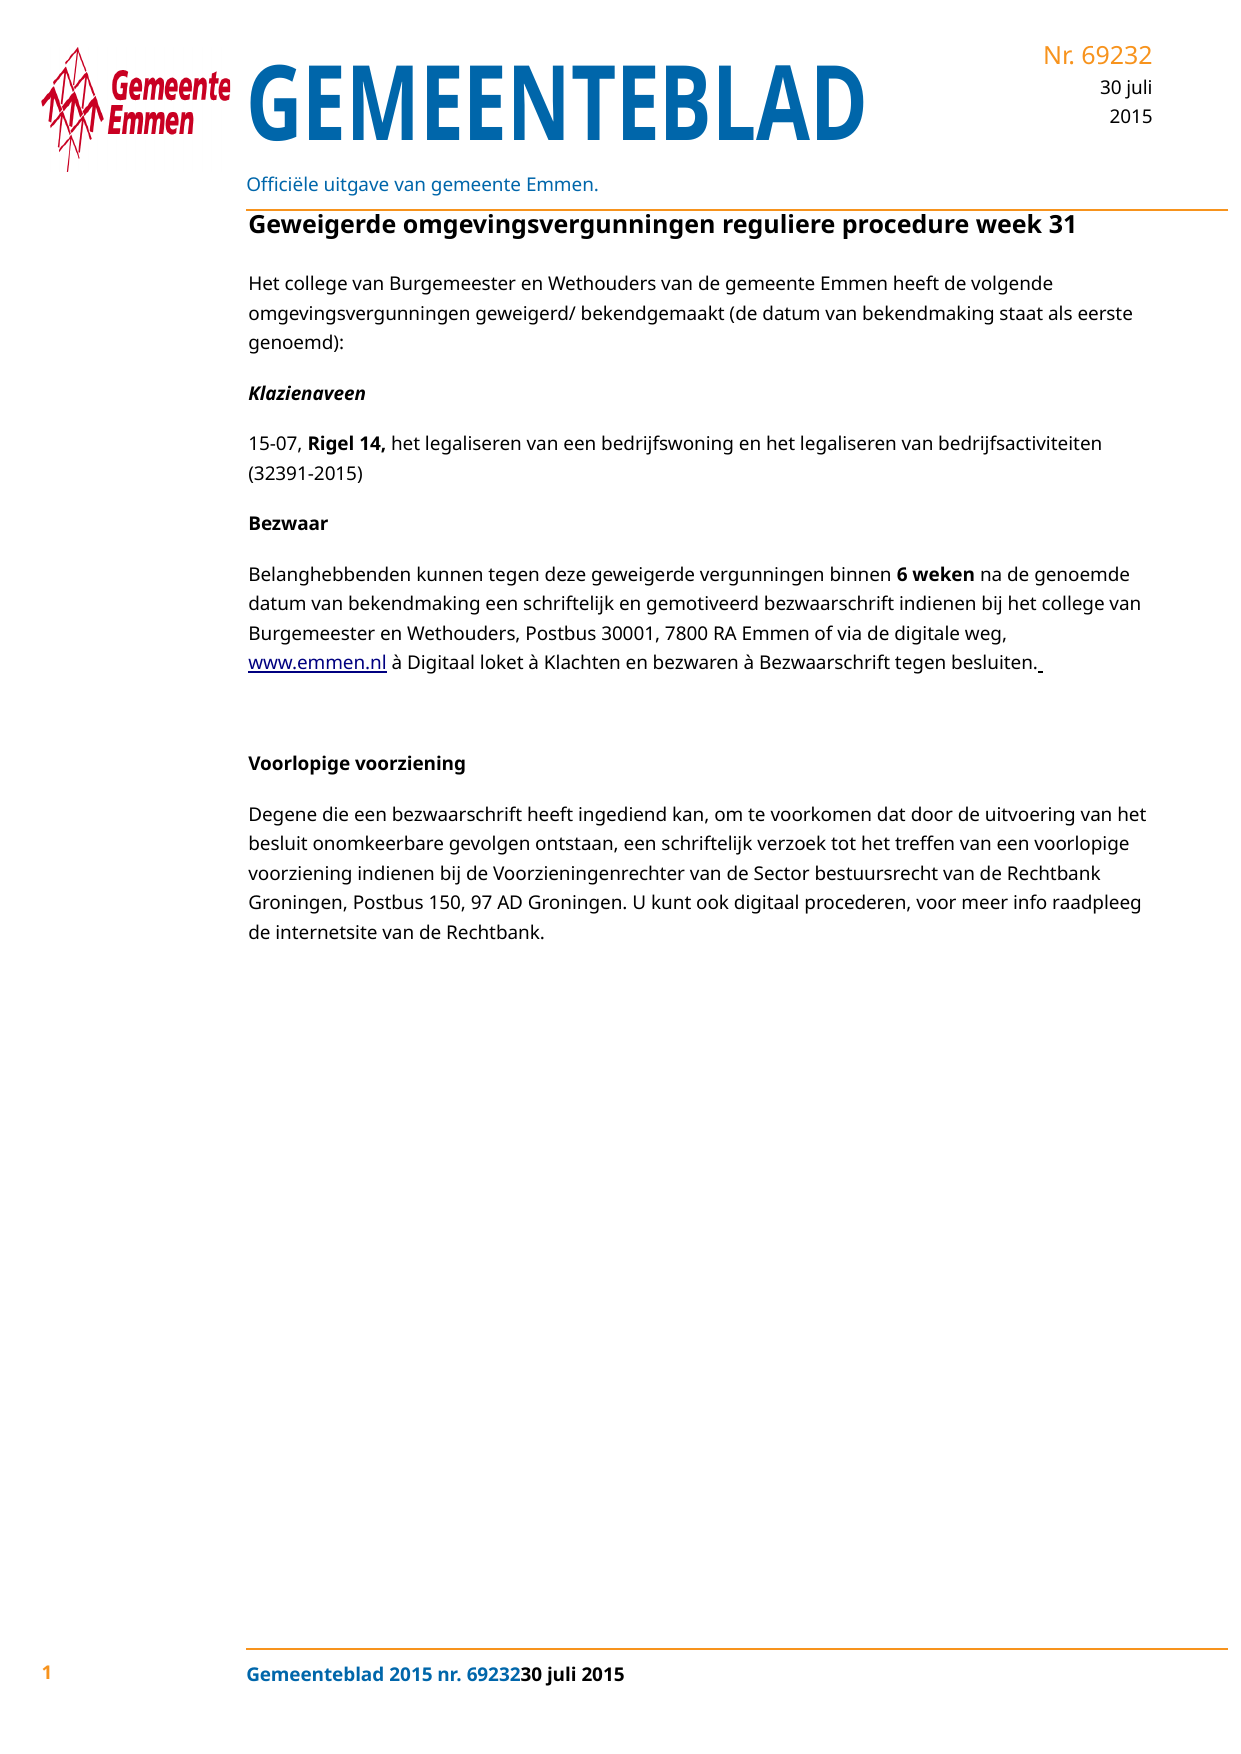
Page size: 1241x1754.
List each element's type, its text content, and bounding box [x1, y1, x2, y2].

text Voorlopige voorziening [248, 750, 1152, 776]
text Geweigerde omgevingsvergunningen reguliere procedure week 31 [248, 211, 1152, 241]
text 15-07, Rigel 14, het legaliseren van een bedrijfswoning en het legaliseren van bedrijfsactiviteiten (32391-2015) [248, 430, 1152, 486]
text Degene die een bezwaarschrift heeft ingediend kan, om te voorkomen dat door de uitvoering van het besluit onomkeerbare gevolgen ontstaan, een schriftelijk verzoek tot het treffen van een voorlopige voorziening indienen bij de Voorzieningenrechter van de Sector bestuursrecht van de Rechtbank Groningen, Postbus 150, 97 AD Groningen. U kunt ook digitaal procederen, voor meer info raadpleeg de internetsite van de Rechtbank. [248, 801, 1152, 945]
text Belanghebbenden kunnen tegen deze geweigerde vergunningen binnen 6 weken na de genoemde datum van bekendmaking een schriftelijk en gemotiveerd bezwaarschrift indienen bij het college van Burgemeester en Wethouders, Postbus 30001, 7800 RA Emmen of via de digitale weg, www.emmen.nl à Digitaal loket à Klachten en bezwaren à Bezwaarschrift tegen besluiten. [248, 561, 1152, 675]
text Klazienaveen [248, 380, 1152, 406]
text Het college van Burgemeester en Wethouders van de gemeente Emmen heeft de volgende omgevingsvergunningen geweigerd/ bekendgemaakt (de datum van bekendmaking staat als eerste genoemd): [248, 270, 1152, 355]
text Bezwaar [248, 510, 1152, 536]
picture [41, 47, 231, 172]
